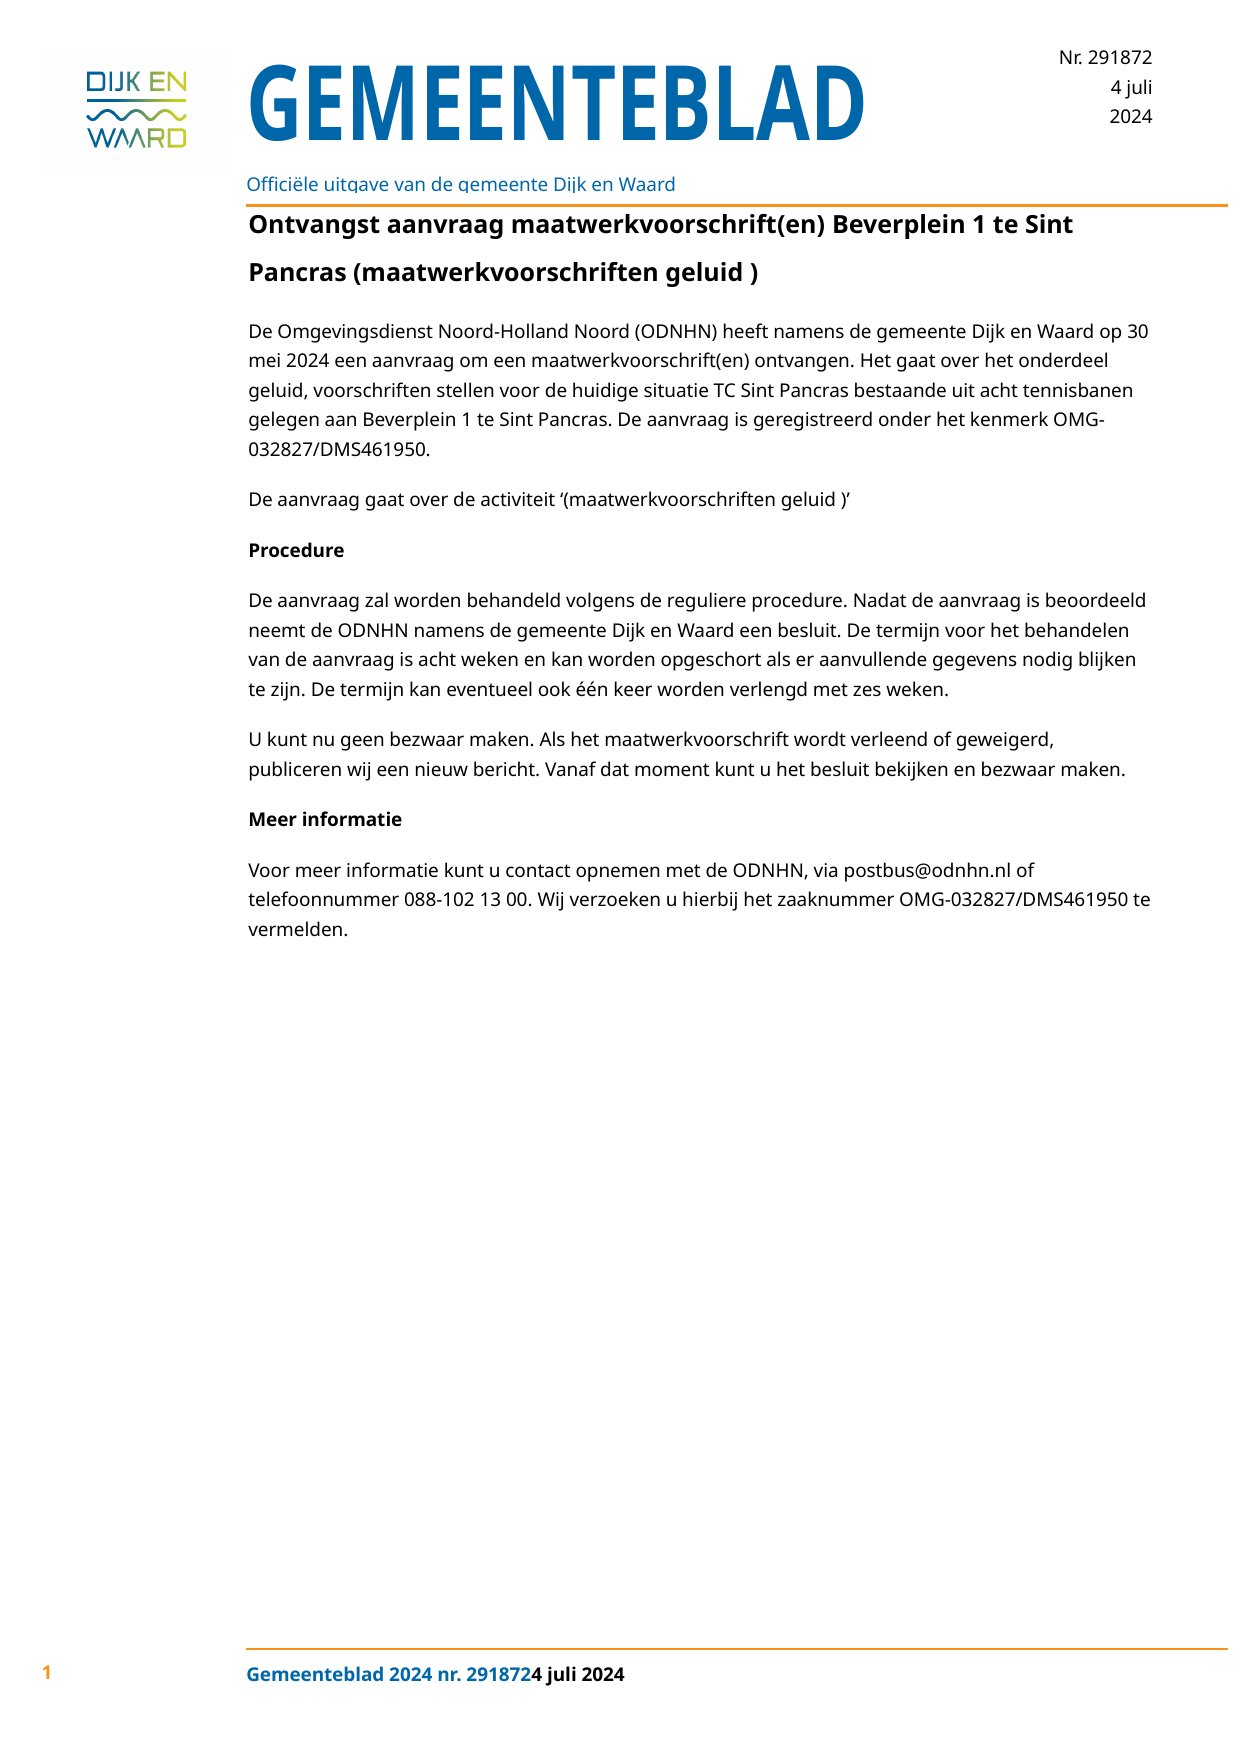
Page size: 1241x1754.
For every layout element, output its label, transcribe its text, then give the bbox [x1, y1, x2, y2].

text De aanvraag zal worden behandeld volgens de reguliere procedure. Nadat de aanvraag is beoordeeld neemt de ODNHN namens de gemeente Dijk en Waard een besluit. De termijn voor het behandelen van de aanvraag is acht weken en kan worden opgeschort als er aanvullende gegevens nodig blijken te zijn. De termijn kan eventueel ook één keer worden verlengd met zes weken. [248, 587, 1152, 702]
text Procedure [248, 537, 1152, 563]
text De aanvraag gaat over de activiteit ‘(maatwerkvoorschriften geluid )’ [248, 487, 1152, 512]
text Voor meer informatie kunt u contact opnemen met de ODNHN, via postbus@odnhn.nl of telefoonnummer 088-102 13 00. Wij verzoeken u hierbij het zaaknummer OMG-032827/DMS461950 te vermelden. [248, 857, 1152, 942]
picture [41, 47, 231, 172]
text Meer informatie [248, 807, 1152, 832]
text Ontvangst aanvraag maatwerkvoorschrift(en) Beverplein 1 te Sint Pancras (maatwerkvoorschriften geluid ) [248, 207, 1152, 288]
text U kunt nu geen bezwaar maken. Als het maatwerkvoorschrift wordt verleend of geweigerd, publiceren wij een nieuw bericht. Vanaf dat moment kunt u het besluit bekijken en bezwaar maken. [248, 727, 1152, 782]
text De Omgevingsdienst Noord-Holland Noord (ODNHN) heeft namens de gemeente Dijk en Waard op 30 mei 2024 een aanvraag om een maatwerkvoorschrift(en) ontvangen. Het gaat over het onderdeel geluid, voorschriften stellen voor de huidige situatie TC Sint Pancras bestaande uit acht tennisbanen gelegen aan Beverplein 1 te Sint Pancras. De aanvraag is geregistreerd onder het kenmerk OMG-032827/DMS461950. [248, 318, 1152, 462]
